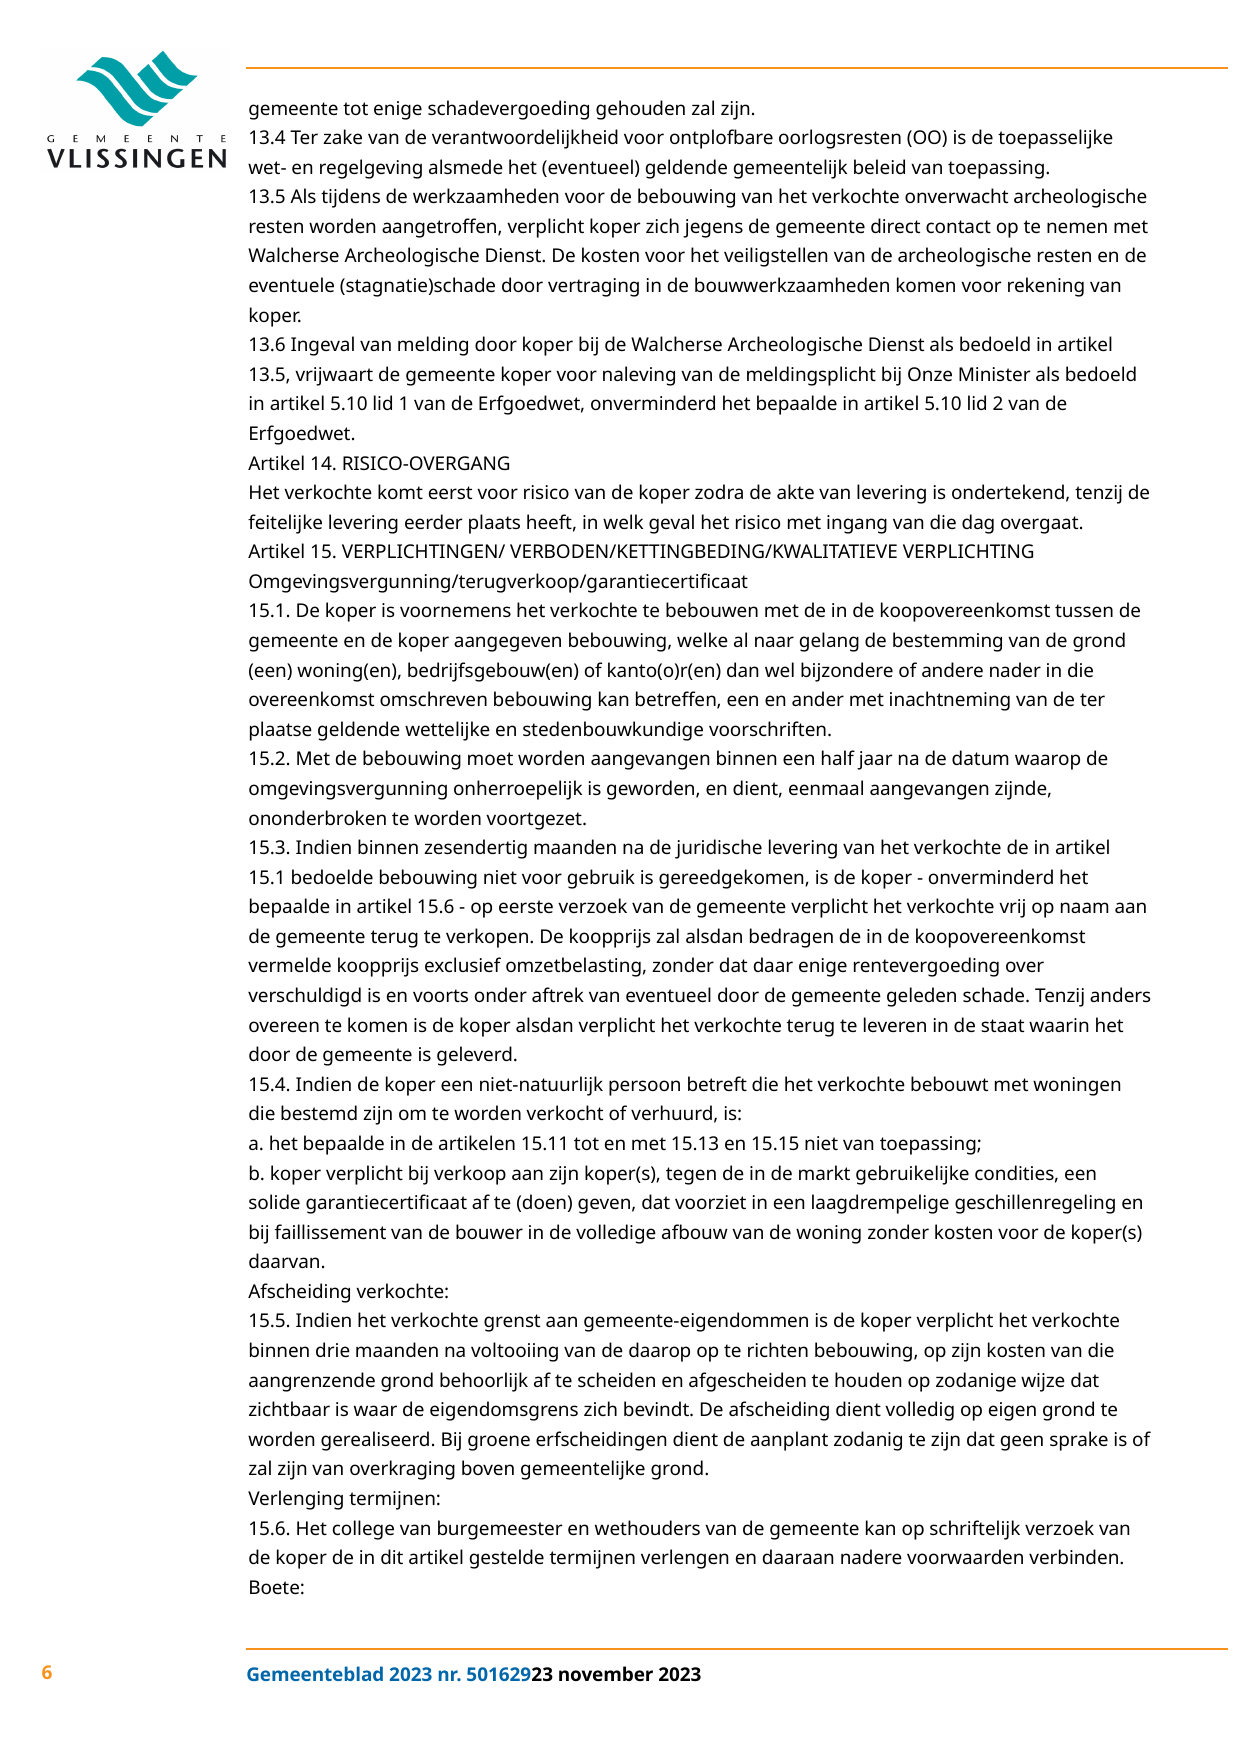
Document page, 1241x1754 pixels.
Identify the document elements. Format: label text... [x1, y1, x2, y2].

text Omgevingsvergunning/terugverkoop/garantiecertificaat [248, 568, 1152, 594]
text 15.5. Indien het verkochte grenst aan gemeente-eigendommen is de koper verplicht het verkochte binnen drie maanden na voltooiing van de daarop op te richten bebouwing, op zijn kosten van die aangrenzende grond behoorlijk af te scheiden en afgescheiden te houden op zodanige wijze dat zichtbaar is waar de eigendomsgrens zich bevindt. De afscheiding dient volledig op eigen grond te worden gerealiseerd. Bij groene erfscheidingen dient de aanplant zodanig te zijn dat geen sprake is of zal zijn van overkraging boven gemeentelijke grond. [248, 1308, 1152, 1481]
text Artikel 14. RISICO-OVERGANG [248, 450, 1152, 476]
text Verlenging termijnen: [248, 1485, 1152, 1511]
picture [41, 47, 231, 172]
text Afscheiding verkochte: [248, 1278, 1152, 1304]
text b. koper verplicht bij verkoop aan zijn koper(s), tegen de in de markt gebruikelijke condities, een solide garantiecertificaat af te (doen) geven, dat voorziet in een laagdrempelige geschillenregeling en bij faillissement van de bouwer in de volledige afbouw van de woning zonder kosten voor de koper(s) daarvan. [248, 1160, 1152, 1274]
text 15.4. Indien de koper een niet-natuurlijk persoon betreft die het verkochte bebouwt met woningen die bestemd zijn om te worden verkocht of verhuurd, is: [248, 1071, 1152, 1126]
text 13.4 Ter zake van de verantwoordelijkheid voor ontplofbare oorlogsresten (OO) is de toepasselijke wet- en regelgeving alsmede het (eventueel) geldende gemeentelijk beleid van toepassing. [248, 124, 1152, 180]
text 15.2. Met de bebouwing moet worden aangevangen binnen een half jaar na de datum waarop de omgevingsvergunning onherroepelijk is geworden, en dient, eenmaal aangevangen zijnde, ononderbroken te worden voortgezet. [248, 746, 1152, 831]
text a. het bepaalde in de artikelen 15.11 tot en met 15.13 en 15.15 niet van toepassing; [248, 1130, 1152, 1156]
text gemeente tot enige schadevergoeding gehouden zal zijn. [248, 95, 1152, 121]
text 13.6 Ingeval van melding door koper bij de Walcherse Archeologische Dienst als bedoeld in artikel 13.5, vrijwaart de gemeente koper voor naleving van de meldingsplicht bij Onze Minister als bedoeld in artikel 5.10 lid 1 van de Erfgoedwet, onverminderd het bepaalde in artikel 5.10 lid 2 van de Erfgoedwet. [248, 331, 1152, 446]
text 15.1. De koper is voornemens het verkochte te bebouwen met de in de koopovereenkomst tussen de gemeente en de koper aangegeven bebouwing, welke al naar gelang de bestemming van de grond (een) woning(en), bedrijfsgebouw(en) of kanto(o)r(en) dan wel bijzondere of andere nader in die overeenkomst omschreven bebouwing kan betreffen, een en ander met inachtneming van de ter plaatse geldende wettelijke en stedenbouwkundige voorschriften. [248, 598, 1152, 742]
text Het verkochte komt eerst voor risico van de koper zodra de akte van levering is ondertekend, tenzij de feitelijke levering eerder plaats heeft, in welk geval het risico met ingang van die dag overgaat. [248, 479, 1152, 535]
text 15.3. Indien binnen zesendertig maanden na de juridische levering van het verkochte de in artikel 15.1 bedoelde bebouwing niet voor gebruik is gereedgekomen, is de koper - onverminderd het bepaalde in artikel 15.6 - op eerste verzoek van de gemeente verplicht het verkochte vrij op naam aan de gemeente terug te verkopen. De koopprijs zal alsdan bedragen de in de koopovereenkomst vermelde koopprijs exclusief omzetbelasting, zonder dat daar enige rentevergoeding over verschuldigd is en voorts onder aftrek van eventueel door de gemeente geleden schade. Tenzij anders overeen te komen is de koper alsdan verplicht het verkochte terug te leveren in de staat waarin het door de gemeente is geleverd. [248, 834, 1152, 1067]
text 13.5 Als tijdens de werkzaamheden voor de bebouwing van het verkochte onverwacht archeologische resten worden aangetroffen, verplicht koper zich jegens de gemeente direct contact op te nemen met Walcherse Archeologische Dienst. De kosten voor het veiligstellen van de archeologische resten en de eventuele (stagnatie)schade door vertraging in de bouwwerkzaamheden komen voor rekening van koper. [248, 183, 1152, 328]
text Boete: [248, 1574, 1152, 1600]
text 15.6. Het college van burgemeester en wethouders van de gemeente kan op schriftelijk verzoek van de koper de in dit artikel gestelde termijnen verlengen en daaraan nadere voorwaarden verbinden. [248, 1515, 1152, 1570]
text Artikel 15. VERPLICHTINGEN/ VERBODEN/KETTINGBEDING/KWALITATIEVE VERPLICHTING [248, 538, 1152, 564]
